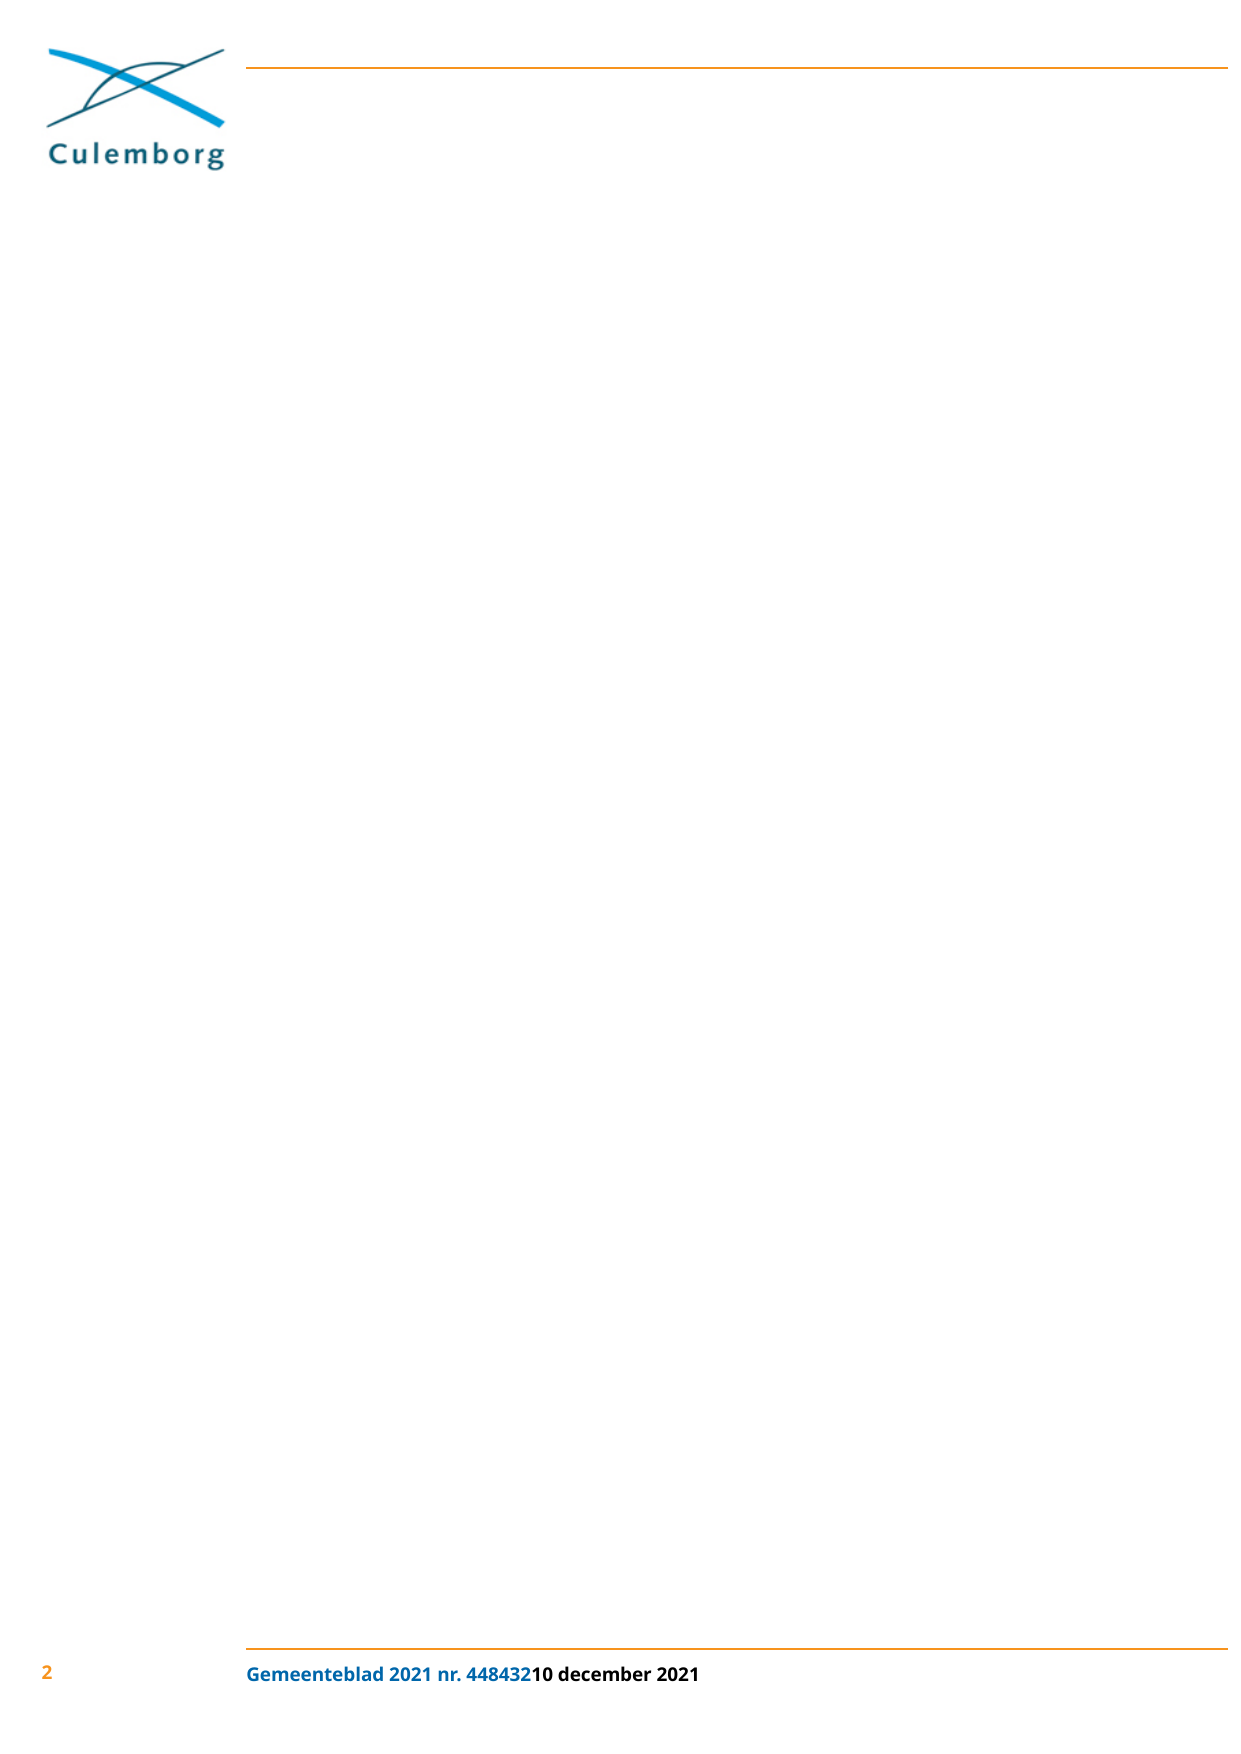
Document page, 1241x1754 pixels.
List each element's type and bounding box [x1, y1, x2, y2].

picture [41, 47, 231, 172]
